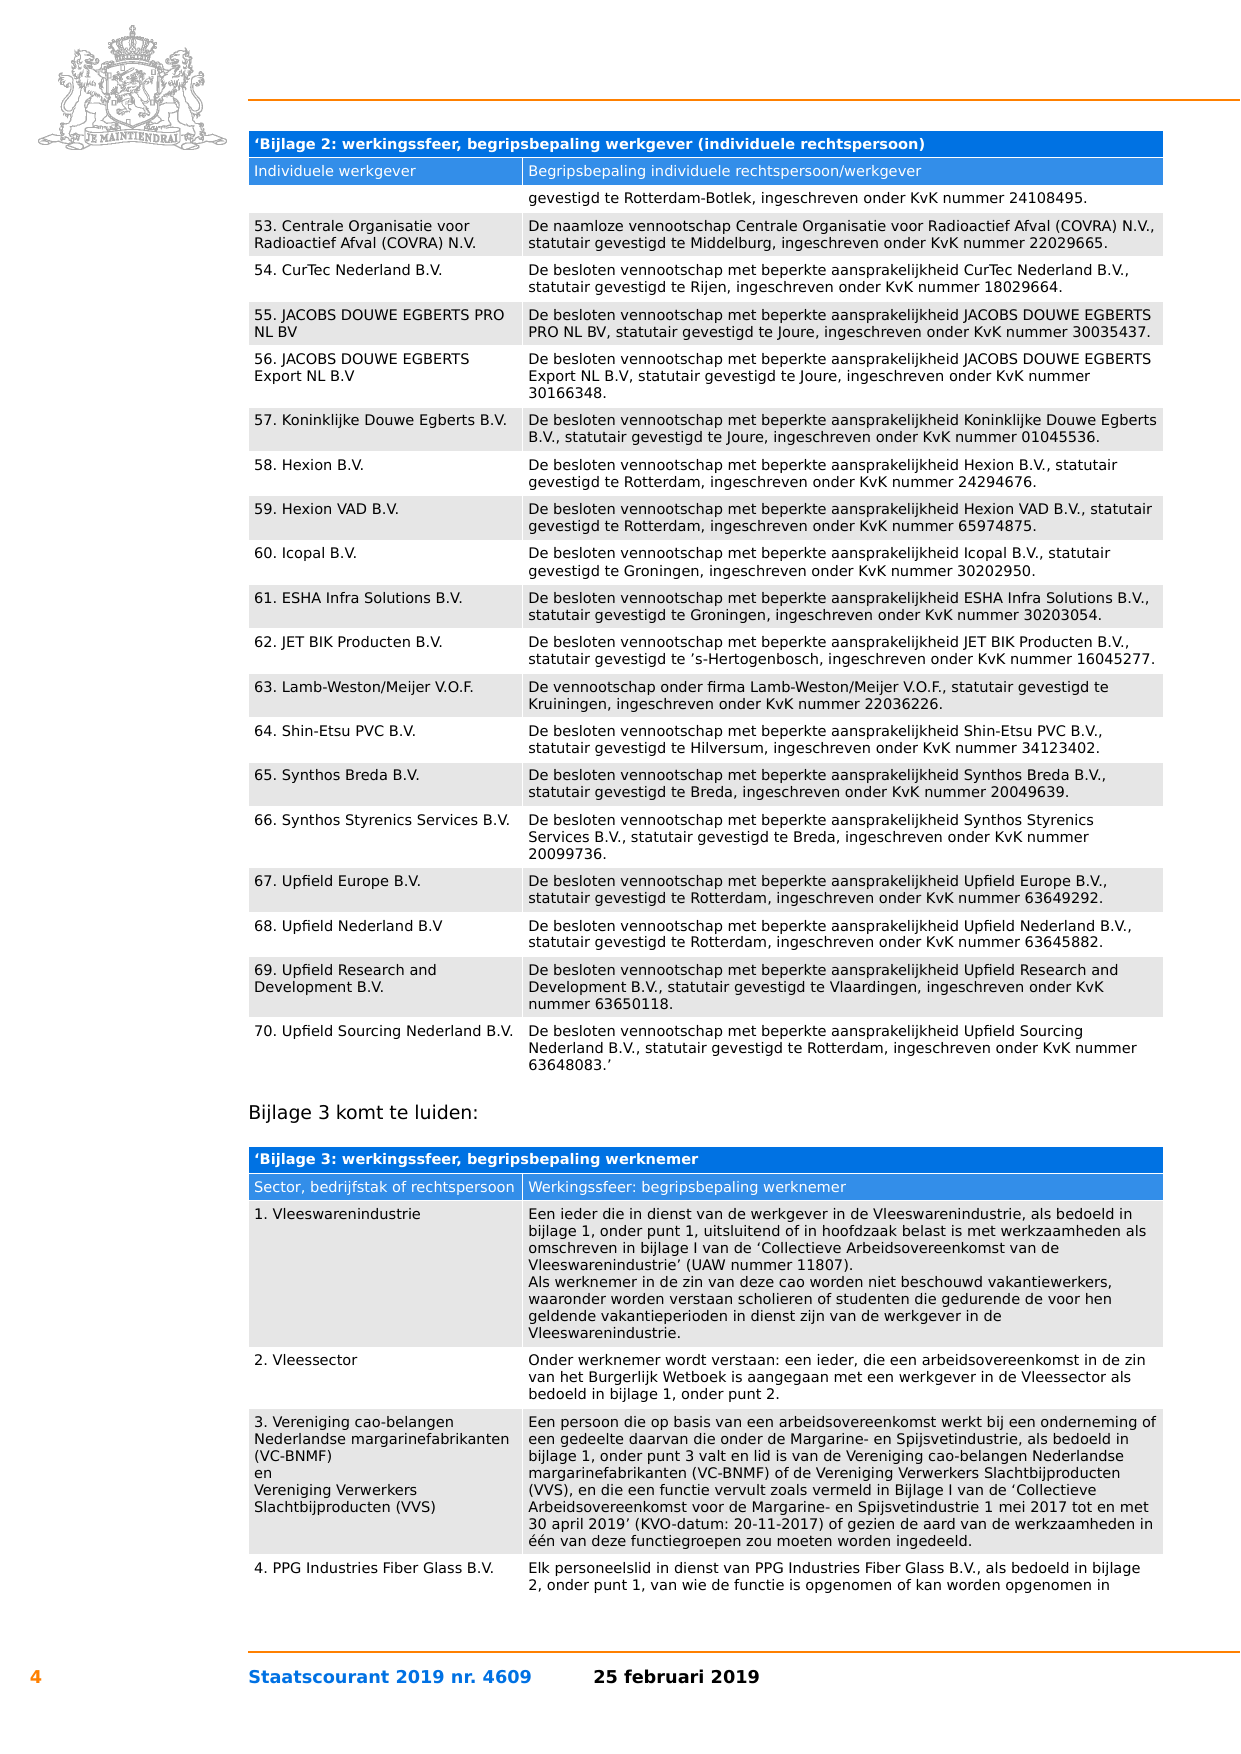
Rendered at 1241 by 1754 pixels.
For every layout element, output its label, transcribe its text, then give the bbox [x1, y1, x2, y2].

table_cell 66. Synthos Styrenics Services B.V. [249, 807, 522, 867]
table_cell De besloten vennootschap met beperkte aansprakelijkheid Upfield Nederland B.V., statutair gevestigd te Rotterdam, ingeschreven onder KvK nummer 63645882. [523, 913, 1163, 956]
table_cell 65. Synthos Breda B.V. [249, 763, 522, 806]
table_cell De besloten vennootschap met beperkte aansprakelijkheid Koninklijke Douwe Egberts B.V., statutair gevestigd te Joure, ingeschreven onder KvK nummer 01045536. [523, 408, 1163, 451]
table_cell 63. Lamb-Weston/Meijer V.O.F. [249, 674, 522, 717]
table_cell De vennootschap onder firma Lamb-Weston/Meijer V.O.F., statutair gevestigd te Kruiningen, ingeschreven onder KvK nummer 22036226. [523, 674, 1163, 717]
table_cell 53. Centrale Organisatie voor Radioactief Afval (COVRA) N.V. [249, 213, 522, 256]
table_cell Elk personeelslid in dienst van PPG Industries Fiber Glass B.V., als bedoeld in bijlage 2, onder punt 1, van wie de functie is opgenomen of kan worden opgenomen in [523, 1555, 1163, 1598]
table_cell De besloten vennootschap met beperkte aansprakelijkheid Hexion B.V., statutair gevestigd te Rotterdam, ingeschreven onder KvK nummer 24294676. [523, 452, 1163, 495]
table_cell De besloten vennootschap met beperkte aansprakelijkheid Synthos Breda B.V., statutair gevestigd te Breda, ingeschreven onder KvK nummer 20049639. [523, 763, 1163, 806]
table_cell Onder werknemer wordt verstaan: een ieder, die een arbeidsovereenkomst in de zin van het Burgerlijk Wetboek is aangegaan met een werkgever in de Vleessector als bedoeld in bijlage 1, onder punt 2. [523, 1348, 1163, 1408]
table_cell 1. Vleeswarenindustrie [249, 1201, 522, 1347]
table_cell [249, 186, 522, 212]
table_cell 69. Upfield Research and Development B.V. [249, 957, 522, 1017]
table_cell 68. Upfield Nederland B.V [249, 913, 522, 956]
table_cell gevestigd te Rotterdam-Botlek, ingeschreven onder KvK nummer 24108495. [523, 186, 1163, 212]
table_cell 62. JET BIK Producten B.V. [249, 630, 522, 673]
table_cell De besloten vennootschap met beperkte aansprakelijkheid Icopal B.V., statutair gevestigd te Groningen, ingeschreven onder KvK nummer 30202950. [523, 541, 1163, 584]
table_cell Een ieder die in dienst van de werkgever in de Vleeswarenindustrie, als bedoeld in bijlage 1, onder punt 1, uitsluitend of in hoofdzaak belast is met werkzaamheden als omschreven in bijlage I van de ‘Collectieve Arbeidsovereenkomst van de Vleeswarenindustrie’ (UAW nummer 11807). Als werknemer in de zin van deze cao worden niet beschouwd vakantiewerkers, waaronder worden verstaan scholieren of studenten die gedurende de voor hen geldende vakantieperioden in dienst zijn van de werkgever in de Vleeswarenindustrie. [523, 1201, 1163, 1347]
table_cell De besloten vennootschap met beperkte aansprakelijkheid ESHA Infra Solutions B.V., statutair gevestigd te Groningen, ingeschreven onder KvK nummer 30203054. [523, 585, 1163, 628]
table_cell 67. Upfield Europe B.V. [249, 868, 522, 912]
table_cell De besloten vennootschap met beperkte aansprakelijkheid Hexion VAD B.V., statutair gevestigd te Rotterdam, ingeschreven onder KvK nummer 65974875. [523, 496, 1163, 540]
table_cell Een persoon die op basis van een arbeidsovereenkomst werkt bij een onderneming of een gedeelte daarvan die onder de Margarine- en Spijsvetindustrie, als bedoeld in bijlage 1, onder punt 3 valt en lid is van de Vereniging cao-belangen Nederlandse margarinefabrikanten (VC-BNMF) of de Vereniging Verwerkers Slachtbijproducten (VVS), en die een functie vervult zoals vermeld in Bijlage I van de ‘Collectieve Arbeidsovereenkomst voor de Margarine- en Spijsvetindustrie 1 mei 2017 tot en met 30 april 2019’ (KVO-datum: 20-11-2017) of gezien de aard van de werkzaamheden in één van deze functiegroepen zou moeten worden ingedeeld. [523, 1409, 1163, 1554]
table_cell De besloten vennootschap met beperkte aansprakelijkheid Synthos Styrenics Services B.V., statutair gevestigd te Breda, ingeschreven onder KvK nummer 20099736. [523, 807, 1163, 867]
table_cell 58. Hexion B.V. [249, 452, 522, 495]
table_cell Sector, bedrijfstak of rechtspersoon [249, 1174, 522, 1200]
table_header ‘Bijlage 2: werkingssfeer, begripsbepaling werkgever (individuele rechtspersoon) [249, 131, 1163, 157]
table_cell De besloten vennootschap met beperkte aansprakelijkheid CurTec Nederland B.V., statutair gevestigd te Rijen, ingeschreven onder KvK nummer 18029664. [523, 258, 1163, 301]
table_cell 2. Vleessector [249, 1348, 522, 1408]
table_cell 54. CurTec Nederland B.V. [249, 258, 522, 301]
table_cell De besloten vennootschap met beperkte aansprakelijkheid Upfield Europe B.V., statutair gevestigd te Rotterdam, ingeschreven onder KvK nummer 63649292. [523, 868, 1163, 912]
table_cell 61. ESHA Infra Solutions B.V. [249, 585, 522, 628]
table_cell 57. Koninklijke Douwe Egberts B.V. [249, 408, 522, 451]
table_cell De besloten vennootschap met beperkte aansprakelijkheid JACOBS DOUWE EGBERTS Export NL B.V, statutair gevestigd te Joure, ingeschreven onder KvK nummer 30166348. [523, 346, 1163, 407]
table_cell 3. Vereniging cao-belangen Nederlandse margarinefabrikanten (VC-BNMF) en Vereniging Verwerkers Slachtbijproducten (VVS) [249, 1409, 522, 1554]
table_cell De besloten vennootschap met beperkte aansprakelijkheid Upfield Research and Development B.V., statutair gevestigd te Vlaardingen, ingeschreven onder KvK nummer 63650118. [523, 957, 1163, 1017]
table_cell 55. JACOBS DOUWE EGBERTS PRO NL BV [249, 302, 522, 345]
text Bijlage 3 komt te luiden: [248, 1102, 1163, 1124]
table_cell De besloten vennootschap met beperkte aansprakelijkheid Shin-Etsu PVC B.V., statutair gevestigd te Hilversum, ingeschreven onder KvK nummer 34123402. [523, 718, 1163, 762]
table_cell 60. Icopal B.V. [249, 541, 522, 584]
table_cell 56. JACOBS DOUWE EGBERTS Export NL B.V [249, 346, 522, 407]
table_cell 70. Upfield Sourcing Nederland B.V. [249, 1019, 522, 1079]
table_header ‘Bijlage 3: werkingssfeer, begripsbepaling werknemer [249, 1147, 1163, 1173]
table_cell De besloten vennootschap met beperkte aansprakelijkheid JACOBS DOUWE EGBERTS PRO NL BV, statutair gevestigd te Joure, ingeschreven onder KvK nummer 30035437. [523, 302, 1163, 345]
table_cell Individuele werkgever [249, 158, 522, 185]
table_cell 59. Hexion VAD B.V. [249, 496, 522, 540]
table_cell De naamloze vennootschap Centrale Organisatie voor Radioactief Afval (COVRA) N.V., statutair gevestigd te Middelburg, ingeschreven onder KvK nummer 22029665. [523, 213, 1163, 256]
picture [38, 25, 227, 150]
table_cell De besloten vennootschap met beperkte aansprakelijkheid JET BIK Producten B.V., statutair gevestigd te ’s‑Hertogenbosch, ingeschreven onder KvK nummer 16045277. [523, 630, 1163, 673]
table_cell 4. PPG Industries Fiber Glass B.V. [249, 1555, 522, 1598]
table_cell De besloten vennootschap met beperkte aansprakelijkheid Upfield Sourcing Nederland B.V., statutair gevestigd te Rotterdam, ingeschreven onder KvK nummer 63648083.’ [523, 1019, 1163, 1079]
table_cell 64. Shin-Etsu PVC B.V. [249, 718, 522, 762]
table_cell Begripsbepaling individuele rechtspersoon/werkgever [523, 158, 1163, 185]
table_cell Werkingssfeer: begripsbepaling werknemer [523, 1174, 1163, 1200]
